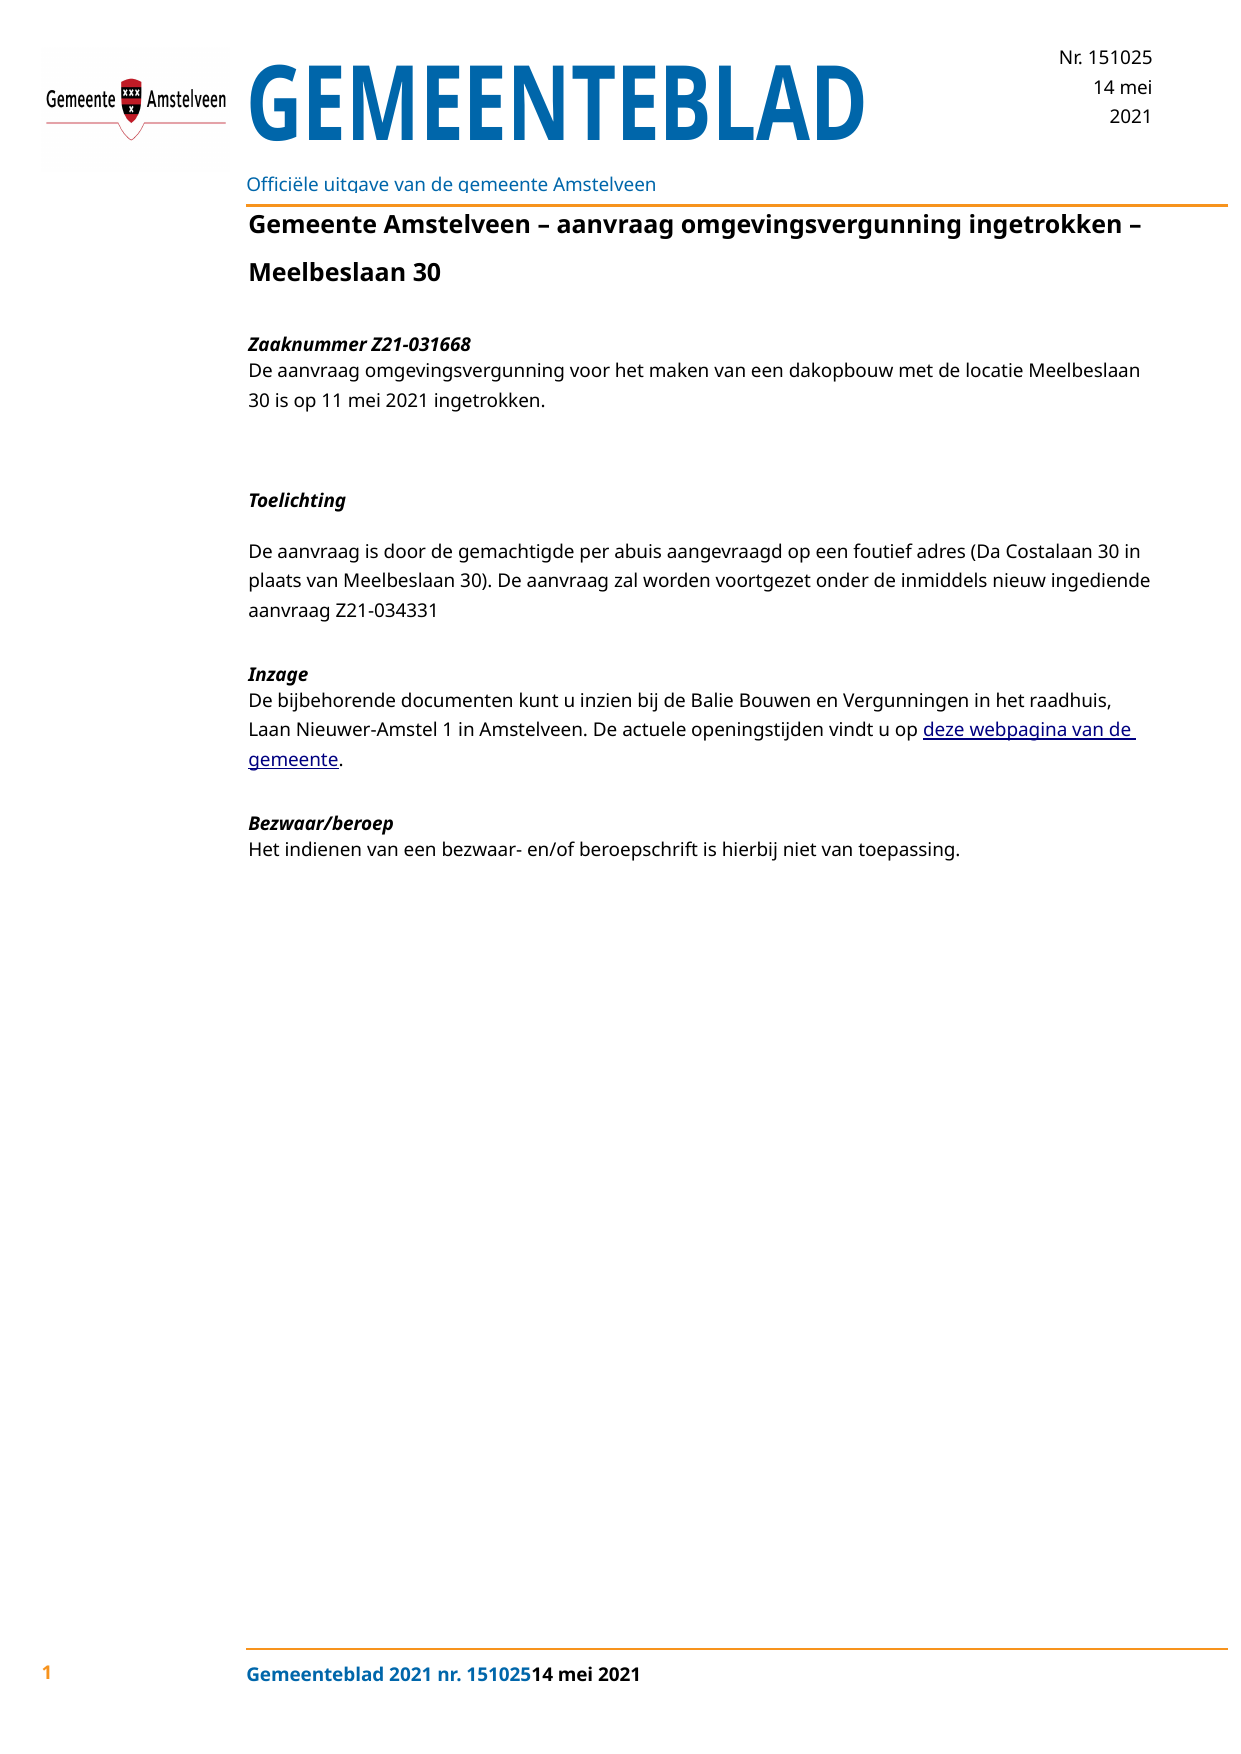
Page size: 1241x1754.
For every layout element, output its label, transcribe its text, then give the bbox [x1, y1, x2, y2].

text Inzage [248, 661, 1152, 687]
picture [41, 47, 231, 172]
text De aanvraag is door de gemachtigde per abuis aangevraagd op een foutief adres (Da Costalaan 30 in plaats van Meelbeslaan 30). De aanvraag zal worden voortgezet onder de inmiddels nieuw ingediende aanvraag Z21-034331 [248, 538, 1152, 623]
text Het indienen van een bezwaar- en/of beroepschrift is hierbij niet van toepassing. [248, 836, 1152, 861]
text De bijbehorende documenten kunt u inzien bij de Balie Bouwen en Vergunningen in het raadhuis, Laan Nieuwer-Amstel 1 in Amstelveen. De actuele openingstijden vindt u op deze webpagina van de gemeente. [248, 687, 1152, 772]
text De aanvraag omgevingsvergunning voor het maken van een dakopbouw met de locatie Meelbeslaan 30 is op 11 mei 2021 ingetrokken. [248, 357, 1152, 412]
text Bezwaar/beroep [248, 810, 1152, 836]
text Toelichting [248, 488, 1152, 513]
text Zaaknummer Z21-031668 [248, 331, 1152, 357]
text Gemeente Amstelveen – aanvraag omgevingsvergunning ingetrokken – Meelbeslaan 30 [248, 207, 1152, 288]
